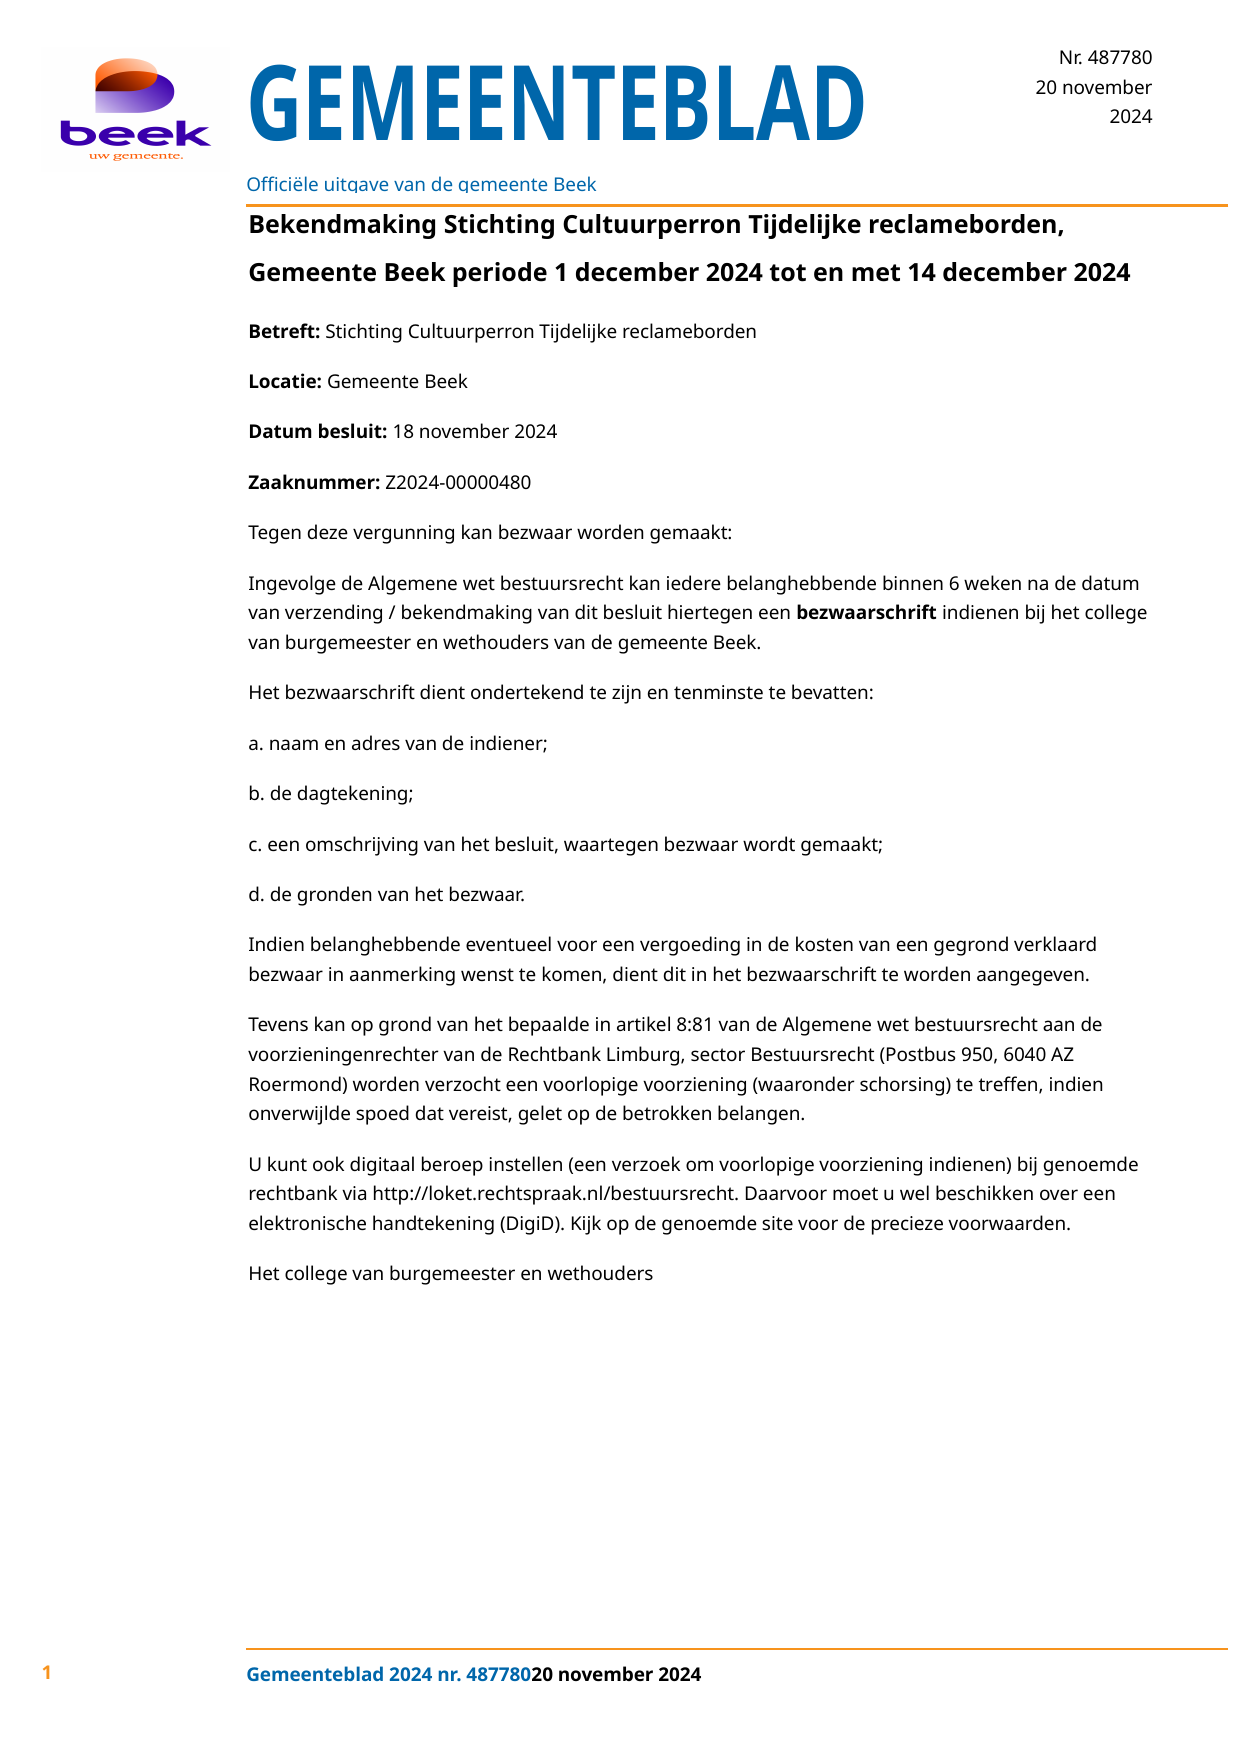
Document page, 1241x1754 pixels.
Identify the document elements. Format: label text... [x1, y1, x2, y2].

text U kunt ook digitaal beroep instellen (een verzoek om voorlopige voorziening indienen) bij genoemde rechtbank via http://loket.rechtspraak.nl/bestuursrecht. Daarvoor moet u wel beschikken over een elektronische handtekening (DigiD). Kijk op de genoemde site voor de precieze voorwaarden. [248, 1151, 1152, 1236]
text b. de dagtekening; [248, 780, 1152, 806]
text Bekendmaking Stichting Cultuurperron Tijdelijke reclameborden, Gemeente Beek periode 1 december 2024 tot en met 14 december 2024 [248, 207, 1152, 288]
text Zaaknummer: Z2024-00000480 [248, 469, 1152, 495]
text Ingevolge de Algemene wet bestuursrecht kan iedere belanghebbende binnen 6 weken na de datum van verzending / bekendmaking van dit besluit hiertegen een bezwaarschrift indienen bij het college van burgemeester en wethouders van de gemeente Beek. [248, 570, 1152, 655]
text Tegen deze vergunning kan bezwaar worden gemaakt: [248, 519, 1152, 545]
text Locatie: Gemeente Beek [248, 368, 1152, 394]
picture [41, 47, 231, 172]
text Het college van burgemeester en wethouders [248, 1260, 1152, 1286]
text Datum besluit: 18 november 2024 [248, 419, 1152, 444]
text a. naam en adres van de indiener; [248, 730, 1152, 756]
text Het bezwaarschrift dient ondertekend te zijn en tenminste te bevatten: [248, 679, 1152, 705]
text Tevens kan op grond van het bepaalde in artikel 8:81 van de Algemene wet bestuursrecht aan de voorzieningenrechter van de Rechtbank Limburg, sector Bestuursrecht (Postbus 950, 6040 AZ Roermond) worden verzocht een voorlopige voorziening (waaronder schorsing) te treffen, indien onverwijlde spoed dat vereist, gelet op de betrokken belangen. [248, 1012, 1152, 1126]
text c. een omschrijving van het besluit, waartegen bezwaar wordt gemaakt; [248, 831, 1152, 857]
text Betreft: Stichting Cultuurperron Tijdelijke reclameborden [248, 318, 1152, 344]
text Indien belanghebbende eventueel voor een vergoeding in de kosten van een gegrond verklaard bezwaar in aanmerking wenst te komen, dient dit in het bezwaarschrift te worden aangegeven. [248, 932, 1152, 987]
text d. de gronden van het bezwaar. [248, 881, 1152, 907]
